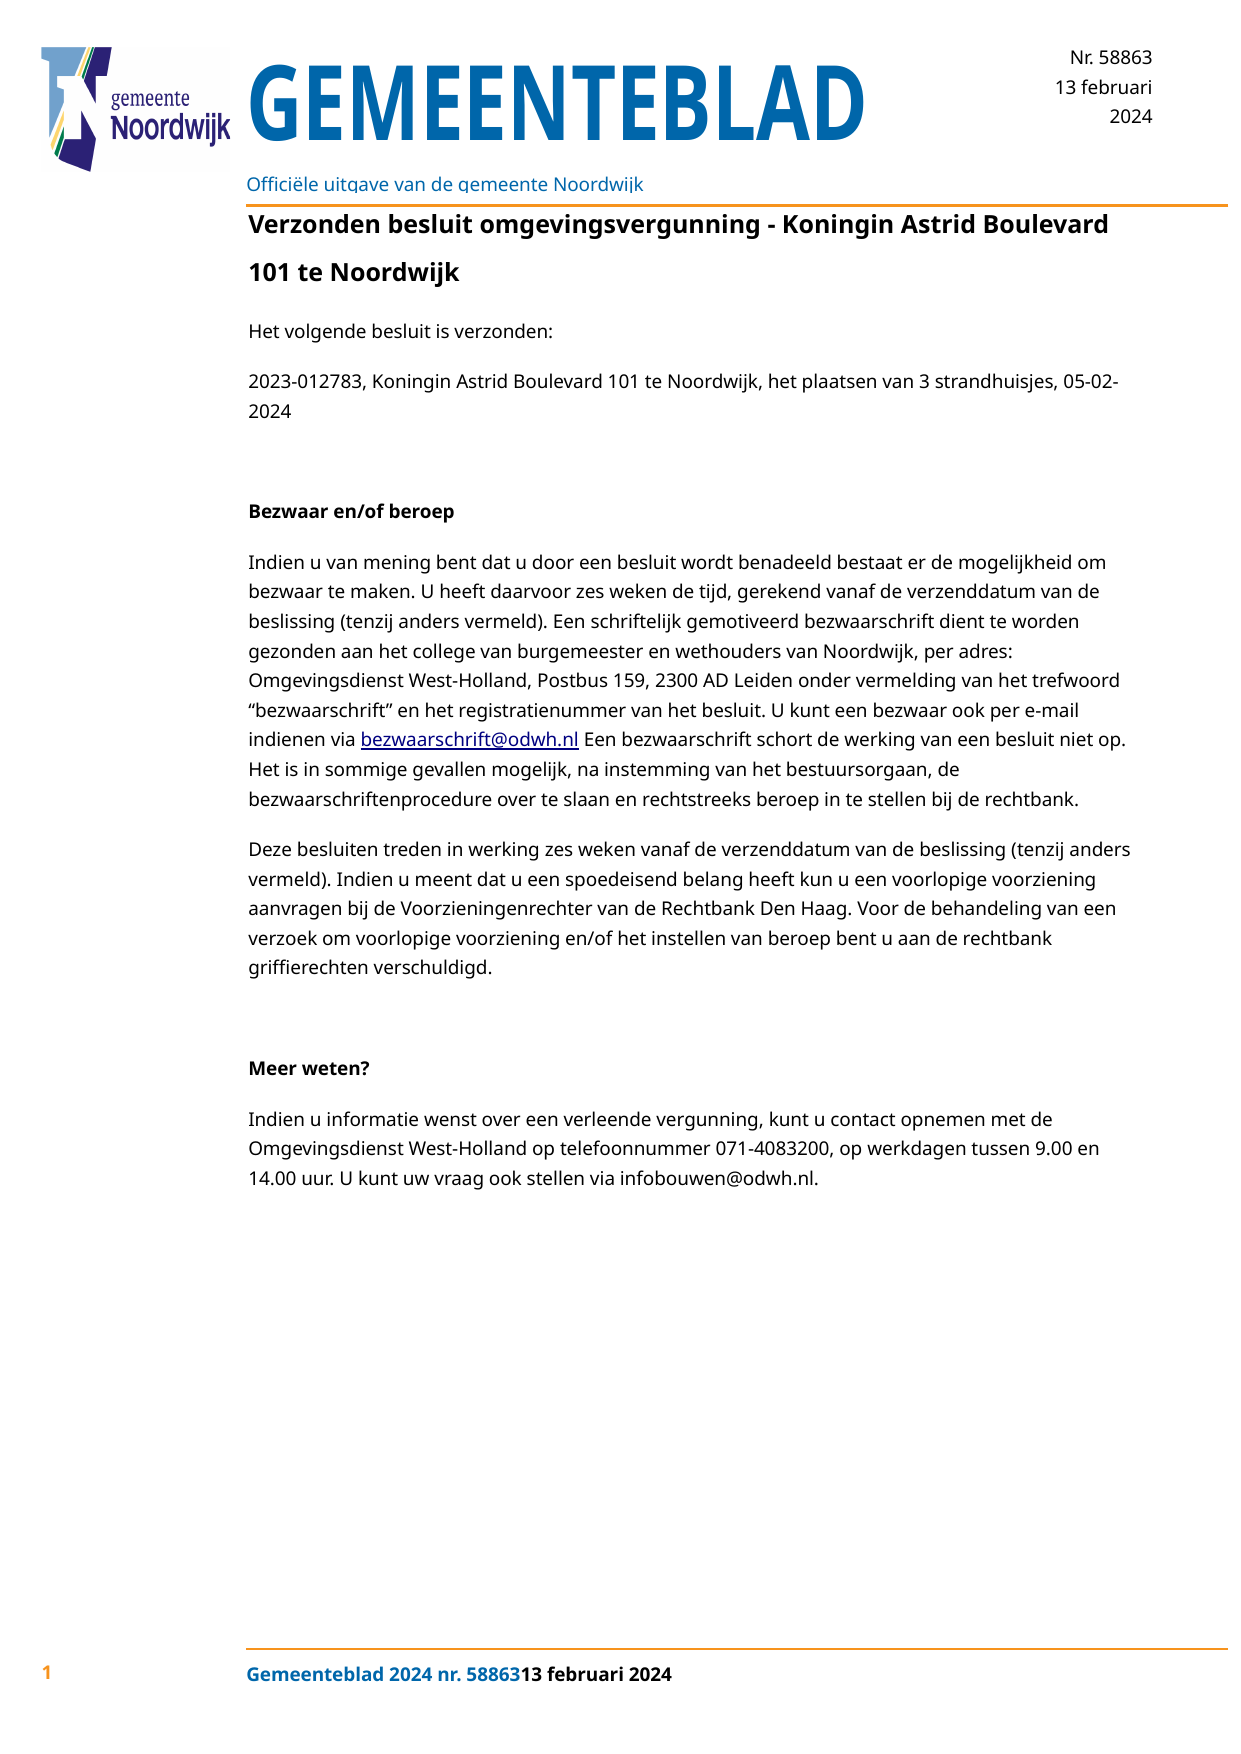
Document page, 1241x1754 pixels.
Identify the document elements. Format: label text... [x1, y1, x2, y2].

text 2023-012783, Koningin Astrid Boulevard 101 te Noordwijk, het plaatsen van 3 strandhuisjes, 05-02-2024 [248, 368, 1152, 424]
text Bezwaar en/of beroep [248, 499, 1152, 524]
text Deze besluiten treden in werking zes weken vanaf de verzenddatum van de beslissing (tenzij anders vermeld). Indien u meent dat u een spoedeisend belang heeft kun u een voorlopige voorziening aanvragen bij de Voorzieningenrechter van de Rechtbank Den Haag. Voor de behandeling van een verzoek om voorlopige voorziening en/of het instellen van beroep bent u aan de rechtbank griffierechten verschuldigd. [248, 836, 1152, 980]
text Indien u informatie wenst over een verleende vergunning, kunt u contact opnemen met de Omgevingsdienst West-Holland op telefoonnummer 071-4083200, op werkdagen tussen 9.00 en 14.00 uur. U kunt uw vraag ook stellen via infobouwen@odwh.nl. [248, 1106, 1152, 1191]
text Verzonden besluit omgevingsvergunning - Koningin Astrid Boulevard 101 te Noordwijk [248, 207, 1152, 288]
text Het volgende besluit is verzonden: [248, 318, 1152, 344]
picture [41, 47, 231, 172]
text Meer weten? [248, 1055, 1152, 1081]
text Indien u van mening bent dat u door een besluit wordt benadeeld bestaat er de mogelijkheid om bezwaar te maken. U heeft daarvoor zes weken de tijd, gerekend vanaf de verzenddatum van de beslissing (tenzij anders vermeld). Een schriftelijk gemotiveerd bezwaarschrift dient te worden gezonden aan het college van burgemeester en wethouders van Noordwijk, per adres: Omgevingsdienst West-Holland, Postbus 159, 2300 AD Leiden onder vermelding van het trefwoord “bezwaarschrift” en het registratienummer van het besluit. U kunt een bezwaar ook per e-mail indienen via bezwaarschrift@odwh.nl Een bezwaarschrift schort de werking van een besluit niet op. Het is in sommige gevallen mogelijk, na instemming van het bestuursorgaan, de bezwaarschriftenprocedure over te slaan en rechtstreeks beroep in te stellen bij de rechtbank. [248, 549, 1152, 812]
